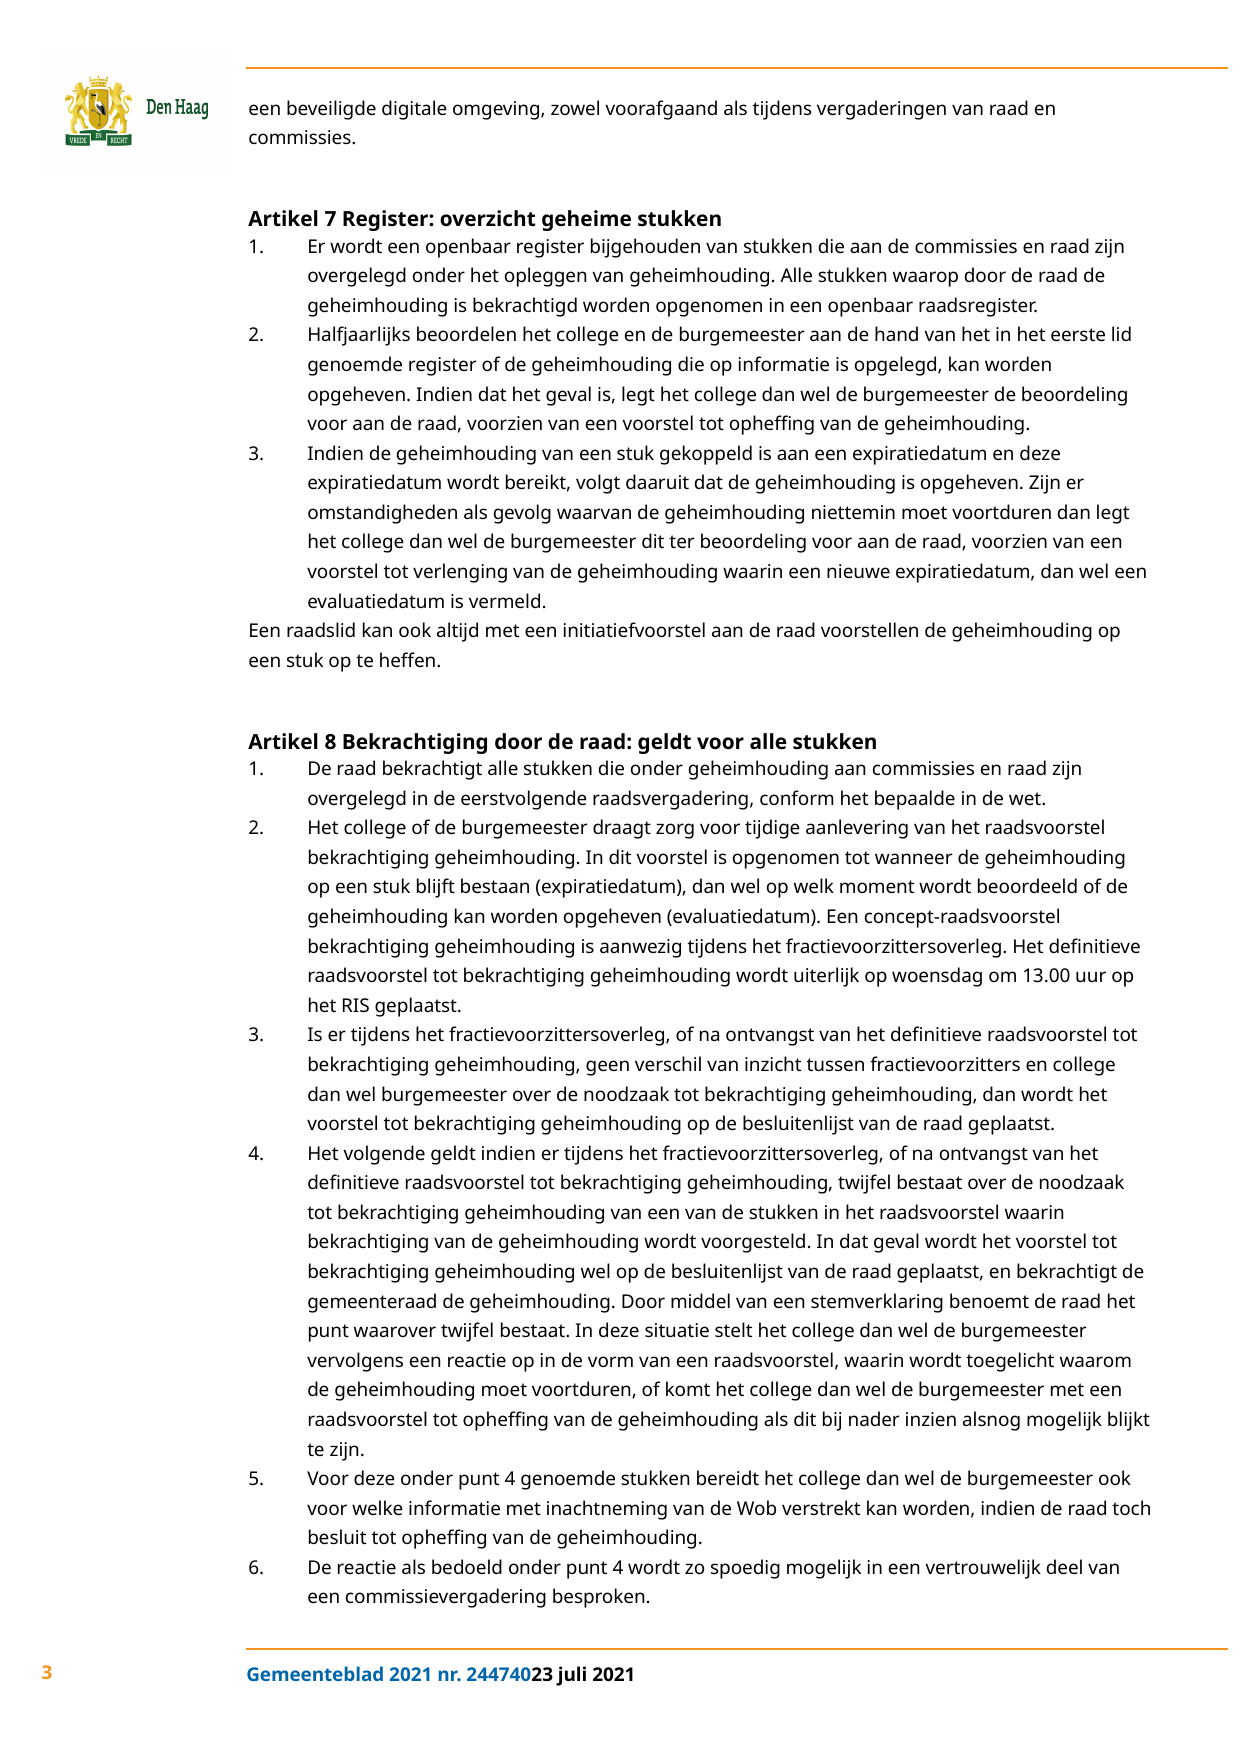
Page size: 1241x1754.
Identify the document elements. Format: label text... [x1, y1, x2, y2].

text Artikel 8 Bekrachtiging door de raad: geldt voor alle stukken [248, 727, 1152, 755]
list Is er tijdens het fractievoorzittersoverleg, of na ontvangst van het definitieve raadsvoorstel tot bekrachtiging geheimhouding, geen verschil van inzicht tussen fractievoorzitters en college dan wel burgemeester over de noodzaak tot bekrachtiging geheimhouding, dan wordt het voorstel tot bekrachtiging geheimhouding op de besluitenlijst van de raad geplaatst. [248, 1022, 1152, 1136]
text een beveiligde digitale omgeving, zowel voorafgaand als tijdens vergaderingen van raad en commissies. [248, 95, 1152, 150]
list Er wordt een openbaar register bijgehouden van stukken die aan de commissies en raad zijn overgelegd onder het opleggen van geheimhouding. Alle stukken waarop door de raad de geheimhouding is bekrachtigd worden opgenomen in een openbaar raadsregister. [248, 233, 1152, 318]
list Het volgende geldt indien er tijdens het fractievoorzittersoverleg, of na ontvangst van het definitieve raadsvoorstel tot bekrachtiging geheimhouding, twijfel bestaat over de noodzaak tot bekrachtiging geheimhouding van een van de stukken in het raadsvoorstel waarin bekrachtiging van de geheimhouding wordt voorgesteld. In dat geval wordt het voorstel tot bekrachtiging geheimhouding wel op de besluitenlijst van de raad geplaatst, en bekrachtigt de gemeenteraad de geheimhouding. Door middel van een stemverklaring benoemt de raad het punt waarover twijfel bestaat. In deze situatie stelt het college dan wel de burgemeester vervolgens een reactie op in de vorm van een raadsvoorstel, waarin wordt toegelicht waarom de geheimhouding moet voortduren, of komt het college dan wel de burgemeester met een raadsvoorstel tot opheffing van de geheimhouding als dit bij nader inzien alsnog mogelijk blijkt te zijn. [248, 1140, 1152, 1462]
list De reactie als bedoeld onder punt 4 wordt zo spoedig mogelijk in een vertrouwelijk deel van een commissievergadering besproken. [248, 1554, 1152, 1609]
text Een raadslid kan ook altijd met een initiatiefvoorstel aan de raad voorstellen de geheimhouding op een stuk op te heffen. [248, 617, 1152, 673]
list Het college of de burgemeester draagt zorg voor tijdige aanlevering van het raadsvoorstel bekrachtiging geheimhouding. In dit voorstel is opgenomen tot wanneer de geheimhouding op een stuk blijft bestaan (expiratiedatum), dan wel op welk moment wordt beoordeeld of de geheimhouding kan worden opgeheven (evaluatiedatum). Een concept-raadsvoorstel bekrachtiging geheimhouding is aanwezig tijdens het fractievoorzittersoverleg. Het definitieve raadsvoorstel tot bekrachtiging geheimhouding wordt uiterlijk op woensdag om 13.00 uur op het RIS geplaatst. [248, 814, 1152, 1018]
text Artikel 7 Register: overzicht geheime stukken [248, 204, 1152, 233]
picture [41, 47, 231, 172]
list Halfjaarlijks beoordelen het college en de burgemeester aan de hand van het in het eerste lid genoemde register of de geheimhouding die op informatie is opgelegd, kan worden opgeheven. Indien dat het geval is, legt het college dan wel de burgemeester de beoordeling voor aan de raad, voorzien van een voorstel tot opheffing van de geheimhouding. [248, 322, 1152, 436]
list Voor deze onder punt 4 genoemde stukken bereidt het college dan wel de burgemeester ook voor welke informatie met inachtneming van de Wob verstrekt kan worden, indien de raad toch besluit tot opheffing van de geheimhouding. [248, 1465, 1152, 1550]
list De raad bekrachtigt alle stukken die onder geheimhouding aan commissies en raad zijn overgelegd in de eerstvolgende raadsvergadering, conform het bepaalde in de wet. [248, 755, 1152, 811]
list Indien de geheimhouding van een stuk gekoppeld is aan een expiratiedatum en deze expiratiedatum wordt bereikt, volgt daaruit dat de geheimhouding is opgeheven. Zijn er omstandigheden als gevolg waarvan de geheimhouding niettemin moet voortduren dan legt het college dan wel de burgemeester dit ter beoordeling voor aan de raad, voorzien van een voorstel tot verlenging van de geheimhouding waarin een nieuwe expiratiedatum, dan wel een evaluatiedatum is vermeld. [248, 440, 1152, 613]
